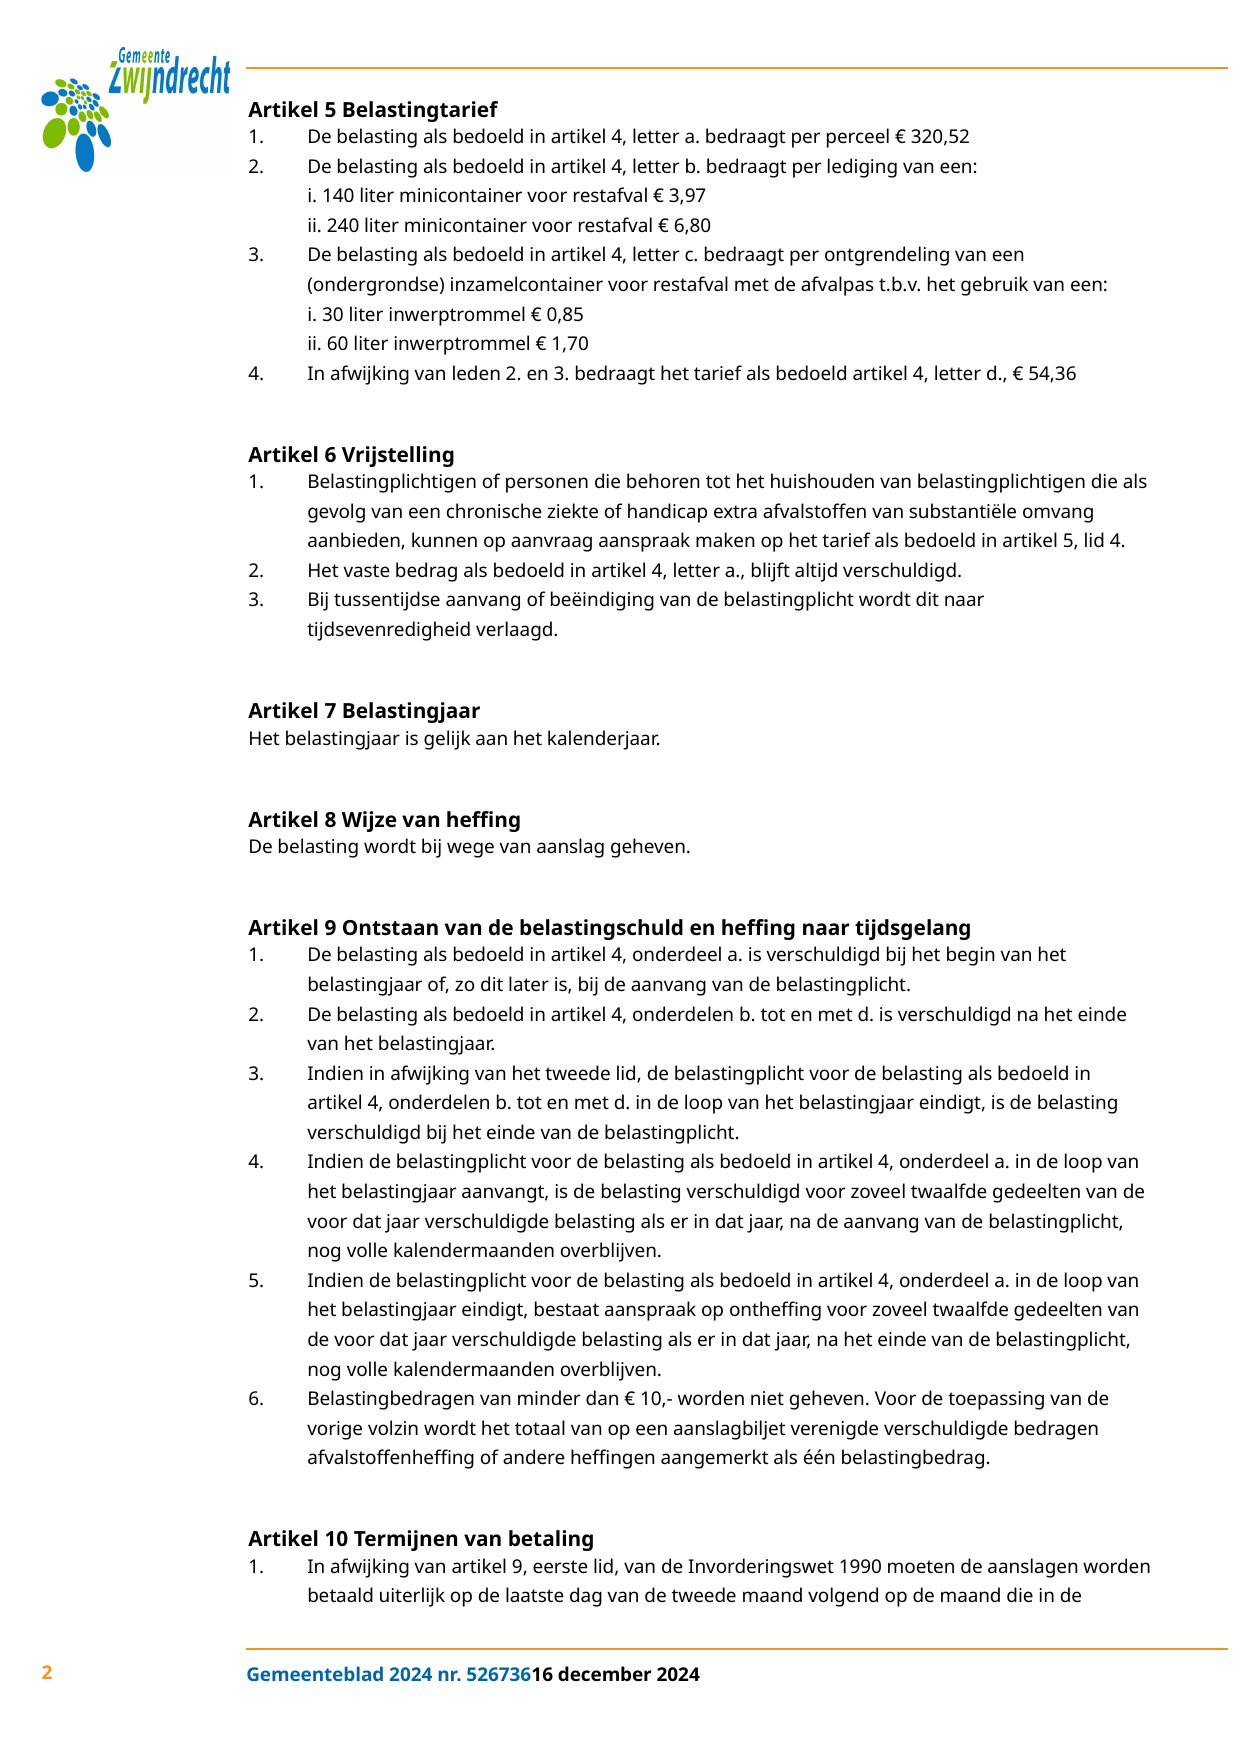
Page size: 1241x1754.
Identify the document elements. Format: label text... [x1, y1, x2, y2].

list Het vaste bedrag als bedoeld in artikel 4, letter a., blijft altijd verschuldigd. [248, 557, 1152, 583]
text Artikel 6 Vrijstelling [248, 440, 1152, 468]
text Het belastingjaar is gelijk aan het kalenderjaar. [248, 725, 1152, 750]
list In afwijking van leden 2. en 3. bedraagt het tarief als bedoeld artikel 4, letter d., € 54,36 [248, 360, 1152, 386]
list De belasting als bedoeld in artikel 4, letter c. bedraagt per ontgrendeling van een (ondergrondse) inzamelcontainer voor restafval met de afvalpas t.b.v. het gebruik van een: [248, 242, 1152, 297]
list Belastingplichtigen of personen die behoren tot het huishouden van belastingplichtigen die als gevolg van een chronische ziekte of handicap extra afvalstoffen van substantiële omvang aanbieden, kunnen op aanvraag aanspraak maken op het tarief als bedoeld in artikel 5, lid 4. [248, 468, 1152, 553]
text Artikel 10 Termijnen van betaling [248, 1524, 1152, 1553]
text Artikel 5 Belastingtarief [248, 95, 1152, 123]
list De belasting als bedoeld in artikel 4, onderdelen b. tot en met d. is verschuldigd na het einde van het belastingjaar. [248, 1001, 1152, 1056]
list Indien de belastingplicht voor de belasting als bedoeld in artikel 4, onderdeel a. in de loop van het belastingjaar aanvangt, is de belasting verschuldigd voor zoveel twaalfde gedeelten van de voor dat jaar verschuldigde belasting als er in dat jaar, na de aanvang van de belastingplicht, nog volle kalendermaanden overblijven. [248, 1149, 1152, 1263]
list Indien in afwijking van het tweede lid, de belastingplicht voor de belasting als bedoeld in artikel 4, onderdelen b. tot en met d. in de loop van het belastingjaar eindigt, is de belasting verschuldigd bij het einde van de belastingplicht. [248, 1060, 1152, 1145]
list Indien de belastingplicht voor de belasting als bedoeld in artikel 4, onderdeel a. in de loop van het belastingjaar eindigt, bestaat aanspraak op ontheffing voor zoveel twaalfde gedeelten van de voor dat jaar verschuldigde belasting als er in dat jaar, na het einde van de belastingplicht, nog volle kalendermaanden overblijven. [248, 1267, 1152, 1381]
list ii. 240 liter minicontainer voor restafval € 6,80 [248, 212, 1152, 238]
list De belasting als bedoeld in artikel 4, letter b. bedraagt per lediging van een: [248, 153, 1152, 178]
text De belasting wordt bij wege van aanslag geheven. [248, 833, 1152, 859]
text Artikel 7 Belastingjaar [248, 696, 1152, 725]
list Bij tussentijdse aanvang of beëindiging van de belastingplicht wordt dit naar tijdsevenredigheid verlaagd. [248, 587, 1152, 642]
list In afwijking van artikel 9, eerste lid, van de Invorderingswet 1990 moeten de aanslagen worden betaald uiterlijk op de laatste dag van de tweede maand volgend op de maand die in de [248, 1553, 1152, 1608]
picture [41, 47, 231, 172]
list De belasting als bedoeld in artikel 4, letter a. bedraagt per perceel € 320,52 [248, 123, 1152, 149]
list De belasting als bedoeld in artikel 4, onderdeel a. is verschuldigd bij het begin van het belastingjaar of, zo dit later is, bij de aanvang van de belastingplicht. [248, 942, 1152, 997]
list ii. 60 liter inwerptrommel € 1,70 [248, 330, 1152, 356]
text Artikel 9 Ontstaan van de belastingschuld en heffing naar tijdsgelang [248, 913, 1152, 942]
text Artikel 8 Wijze van heffing [248, 805, 1152, 833]
list i. 30 liter inwerptrommel € 0,85 [248, 301, 1152, 326]
list Belastingbedragen van minder dan € 10,- worden niet geheven. Voor de toepassing van de vorige volzin wordt het totaal van op een aanslagbiljet verenigde verschuldigde bedragen afvalstoffenheffing of andere heffingen aangemerkt als één belastingbedrag. [248, 1385, 1152, 1470]
list i. 140 liter minicontainer voor restafval € 3,97 [248, 182, 1152, 208]
